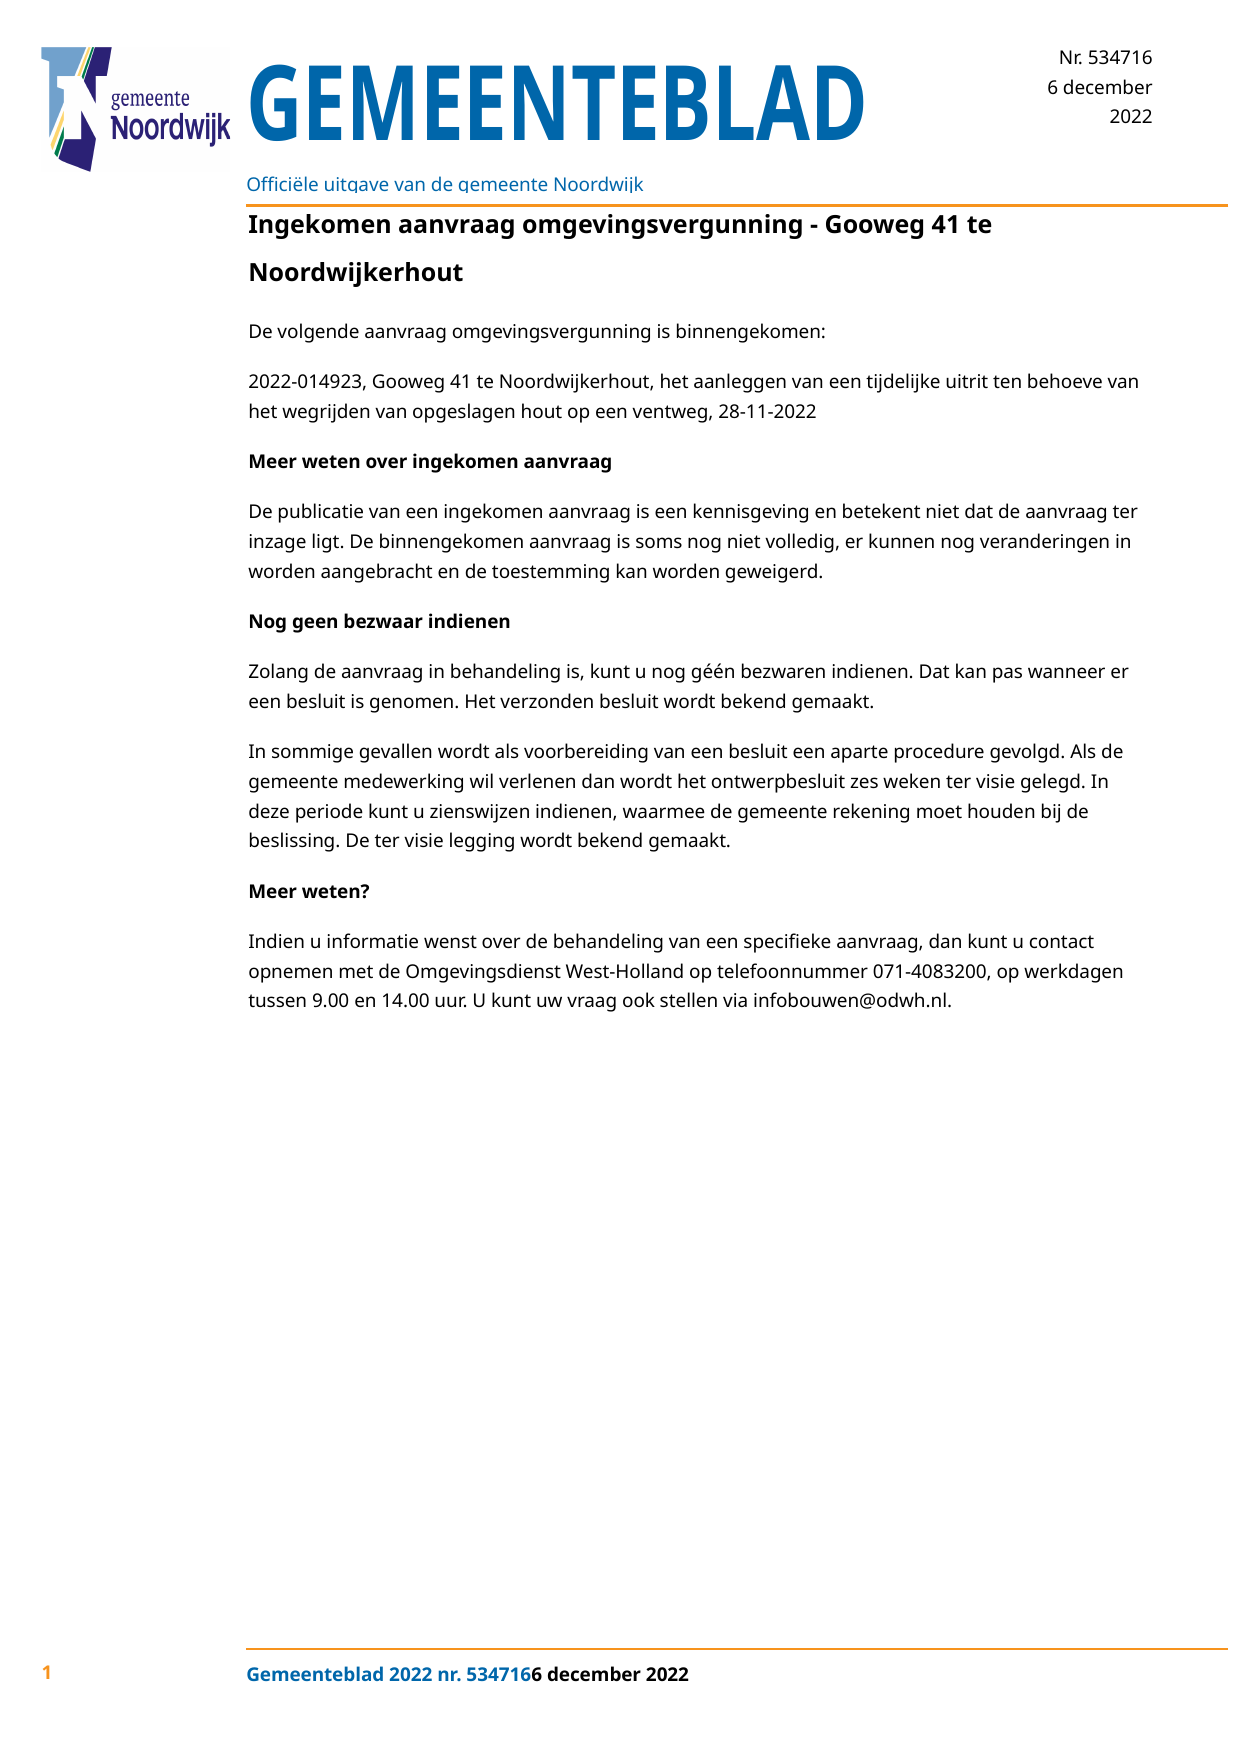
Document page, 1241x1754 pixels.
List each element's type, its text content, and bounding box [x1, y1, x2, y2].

text In sommige gevallen wordt als voorbereiding van een besluit een aparte procedure gevolgd. Als de gemeente medewerking wil verlenen dan wordt het ontwerpbesluit zes weken ter visie gelegd. In deze periode kunt u zienswijzen indienen, waarmee de gemeente rekening moet houden bij de beslissing. De ter visie legging wordt bekend gemaakt. [248, 739, 1152, 853]
text De volgende aanvraag omgevingsvergunning is binnengekomen: [248, 318, 1152, 344]
text Meer weten? [248, 878, 1152, 904]
text Indien u informatie wenst over de behandeling van een specifieke aanvraag, dan kunt u contact opnemen met de Omgevingsdienst West-Holland op telefoonnummer 071-4083200, op werkdagen tussen 9.00 en 14.00 uur. U kunt uw vraag ook stellen via infobouwen@odwh.nl. [248, 928, 1152, 1013]
text Meer weten over ingekomen aanvraag [248, 448, 1152, 474]
picture [41, 47, 231, 172]
text Ingekomen aanvraag omgevingsvergunning - Gooweg 41 te Noordwijkerhout [248, 207, 1152, 288]
text Zolang de aanvraag in behandeling is, kunt u nog géén bezwaren indienen. Dat kan pas wanneer er een besluit is genomen. Het verzonden besluit wordt bekend gemaakt. [248, 659, 1152, 714]
text De publicatie van een ingekomen aanvraag is een kennisgeving en betekent niet dat de aanvraag ter inzage ligt. De binnengekomen aanvraag is soms nog niet volledig, er kunnen nog veranderingen in worden aangebracht en de toestemming kan worden geweigerd. [248, 499, 1152, 584]
text 2022-014923, Gooweg 41 te Noordwijkerhout, het aanleggen van een tijdelijke uitrit ten behoeve van het wegrijden van opgeslagen hout op een ventweg, 28-11-2022 [248, 368, 1152, 424]
text Nog geen bezwaar indienen [248, 608, 1152, 634]
